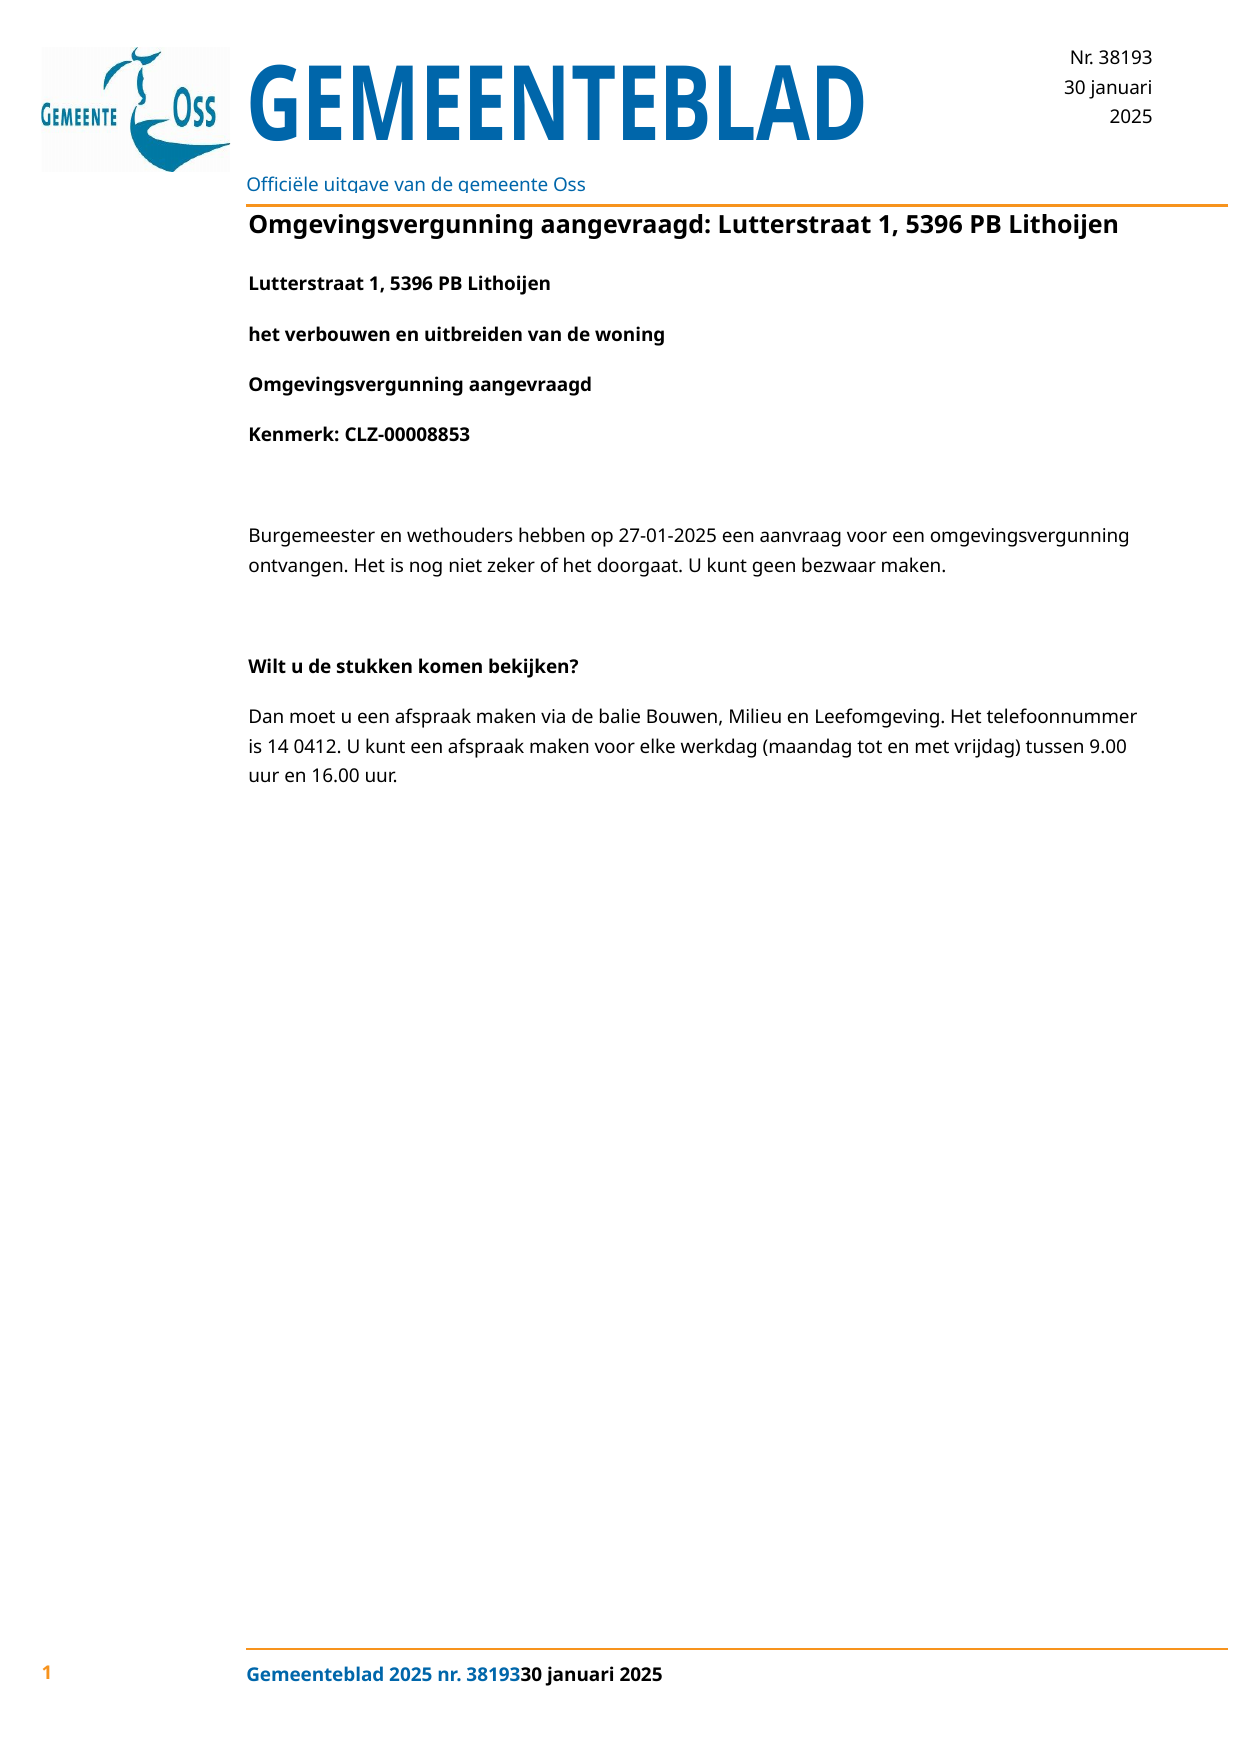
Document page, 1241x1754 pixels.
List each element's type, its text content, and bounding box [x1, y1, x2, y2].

text Burgemeester en wethouders hebben op 27-01-2025 een aanvraag voor een omgevingsvergunning ontvangen. Het is nog niet zeker of het doorgaat. U kunt geen bezwaar maken. [248, 522, 1152, 578]
text Omgevingsvergunning aangevraagd [248, 371, 1152, 397]
text Omgevingsvergunning aangevraagd: Lutterstraat 1, 5396 PB Lithoijen [248, 207, 1152, 241]
text Dan moet u een afspraak maken via de balie Bouwen, Milieu en Leefomgeving. Het telefoonnummer is 14 0412. U kunt een afspraak maken voor elke werkdag (maandag tot en met vrijdag) tussen 9.00 uur en 16.00 uur. [248, 703, 1152, 788]
text Wilt u de stukken komen bekijken? [248, 653, 1152, 678]
text Kenmerk: CLZ-00008853 [248, 422, 1152, 447]
text het verbouwen en uitbreiden van de woning [248, 321, 1152, 346]
text Lutterstraat 1, 5396 PB Lithoijen [248, 270, 1152, 296]
picture [41, 47, 231, 172]
